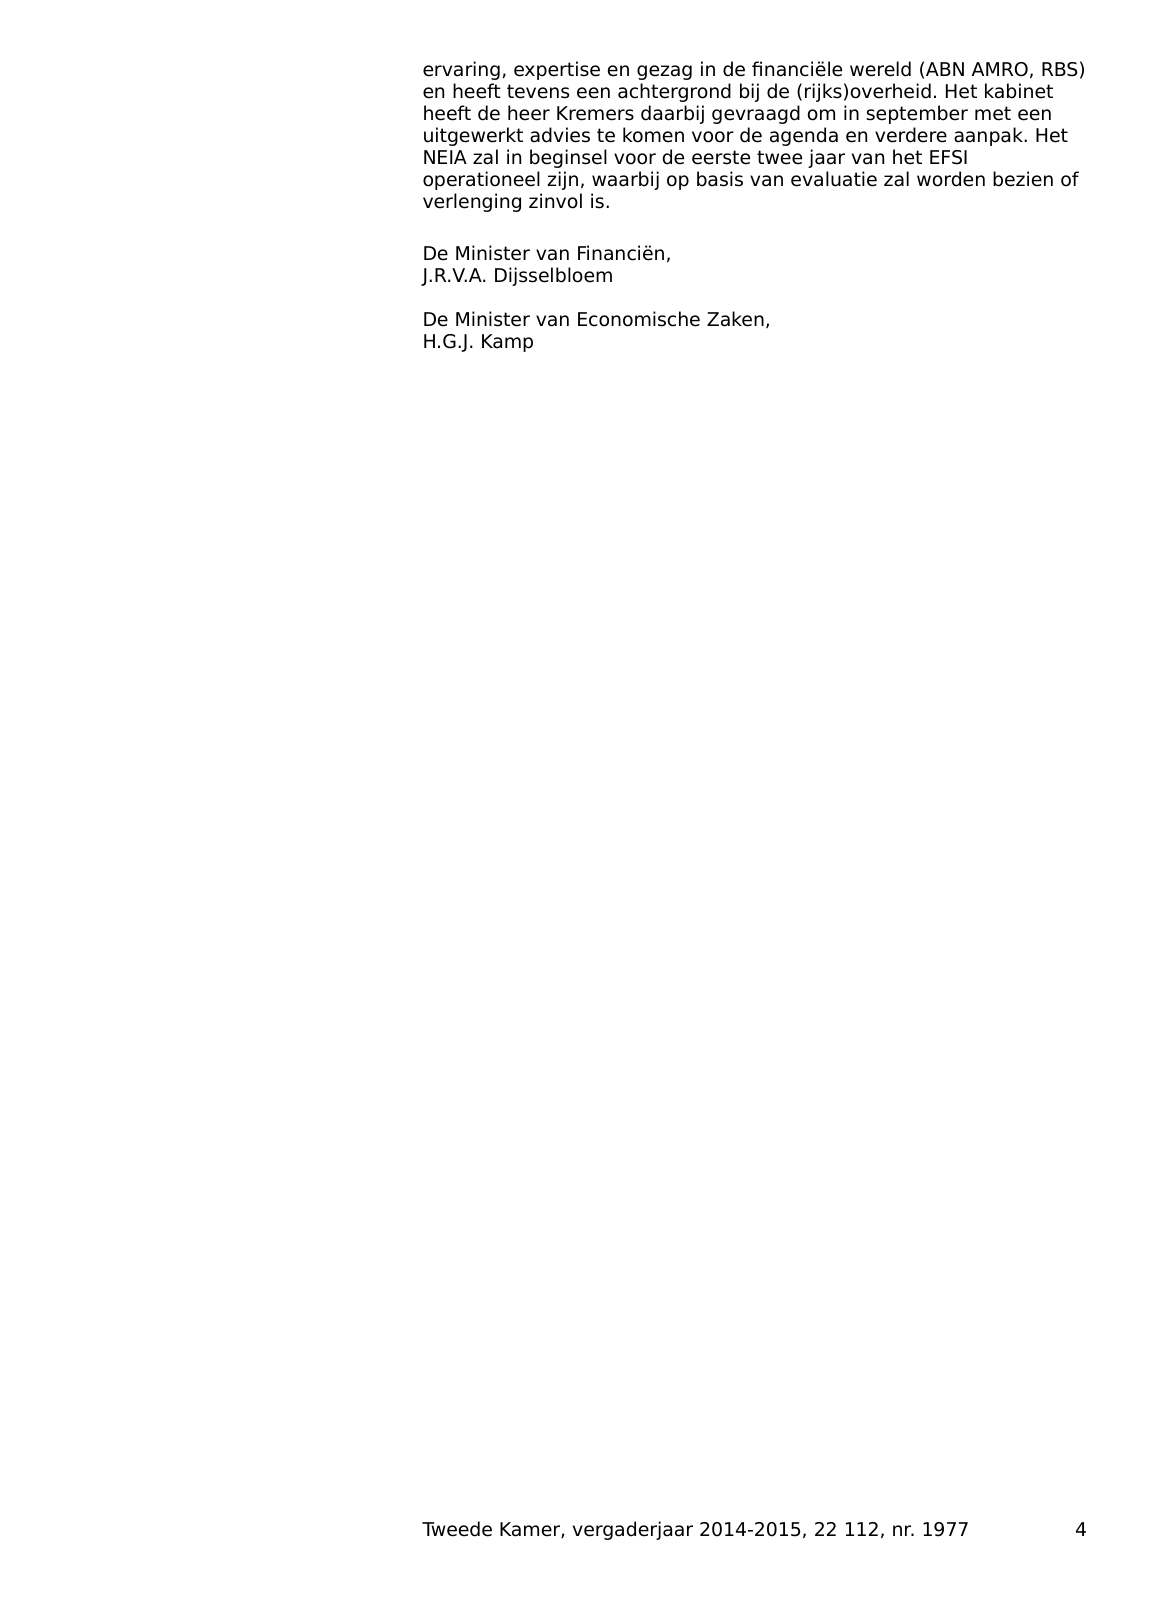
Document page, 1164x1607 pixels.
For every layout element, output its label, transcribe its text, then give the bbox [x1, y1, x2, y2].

text De Minister van Economische Zaken, H.G.J. Kamp [422, 309, 1087, 353]
text ervaring, expertise en gezag in de financiële wereld (ABN AMRO, RBS) en heeft tevens een achtergrond bij de (rijks)overheid. Het kabinet heeft de heer Kremers daarbij gevraagd om in september met een uitgewerkt advies te komen voor de agenda en verdere aanpak. Het NEIA zal in beginsel voor de eerste twee jaar van het EFSI operationeel zijn, waarbij op basis van evaluatie zal worden bezien of verlenging zinvol is. [422, 59, 1087, 213]
text De Minister van Financiën, J.R.V.A. Dijsselbloem [422, 243, 1087, 287]
